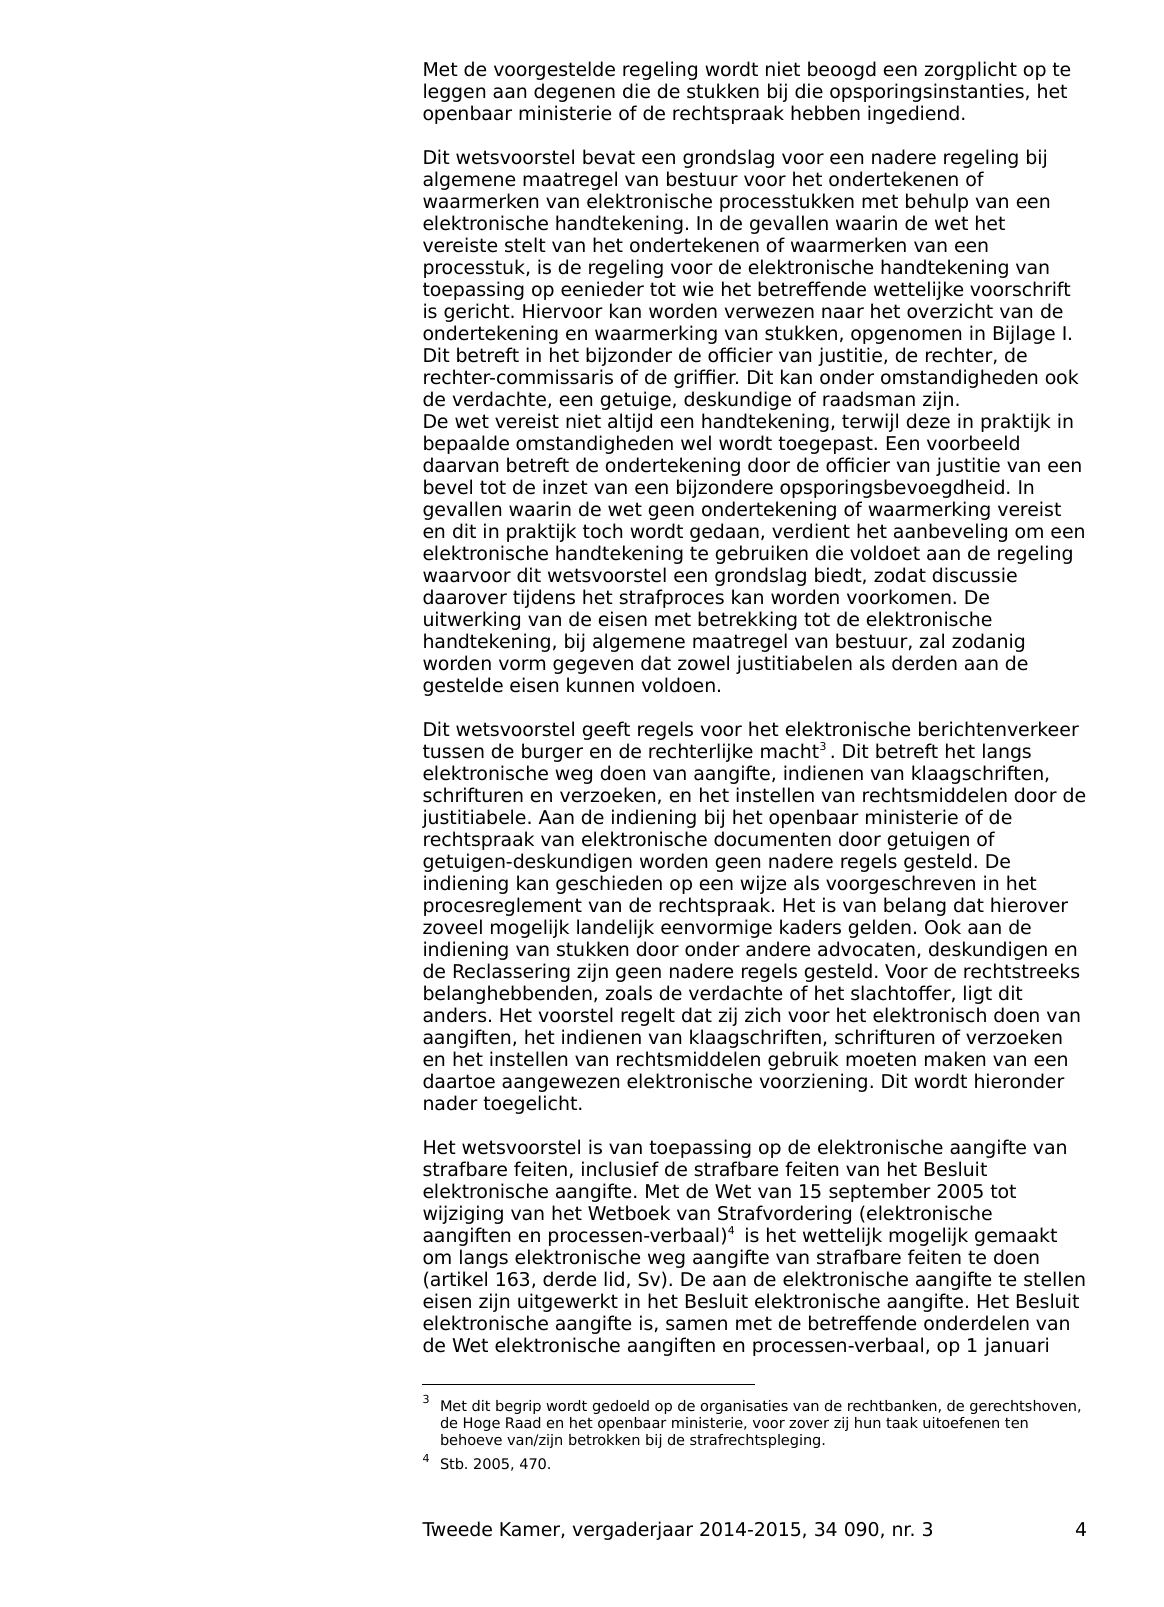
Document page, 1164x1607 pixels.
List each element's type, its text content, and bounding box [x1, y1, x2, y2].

text Dit wetsvoorstel geeft regels voor het elektronische berichtenverkeer tussen de burger en de rechterlijke macht. Dit betreft het langs elektronische weg doen van aangifte, indienen van klaagschriften, schrifturen en verzoeken, en het instellen van rechtsmiddelen door de justitiabele. Aan de indiening bij het openbaar ministerie of de rechtspraak van elektronische documenten door getuigen of getuigen-deskundigen worden geen nadere regels gesteld. De indiening kan geschieden op een wijze als voorgeschreven in het procesreglement van de rechtspraak. Het is van belang dat hierover zoveel mogelijk landelijk eenvormige kaders gelden. Ook aan de indiening van stukken door onder andere advocaten, deskundigen en de Reclassering zijn geen nadere regels gesteld. Voor de rechtstreeks belanghebbenden, zoals de verdachte of het slachtoffer, ligt dit anders. Het voorstel regelt dat zij zich voor het elektronisch doen van aangiften, het indienen van klaagschriften, schrifturen of verzoeken en het instellen van rechtsmiddelen gebruik moeten maken van een daartoe aangewezen elektronische voorziening. Dit wordt hieronder nader toegelicht. [422, 719, 1087, 1114]
text Met dit begrip wordt gedoeld op de organisaties van de rechtbanken, de gerechtshoven, de Hoge Raad en het openbaar ministerie, voor zover zij hun taak uitoefenen ten behoeve van/zijn betrokken bij de strafrechtspleging. [422, 1393, 1087, 1449]
text Dit wetsvoorstel bevat een grondslag voor een nadere regeling bij algemene maatregel van bestuur voor het ondertekenen of waarmerken van elektronische processtukken met behulp van een elektronische handtekening. In de gevallen waarin de wet het vereiste stelt van het ondertekenen of waarmerken van een processtuk, is de regeling voor de elektronische handtekening van toepassing op eenieder tot wie het betreffende wettelijke voorschrift is gericht. Hiervoor kan worden verwezen naar het overzicht van de ondertekening en waarmerking van stukken, opgenomen in Bijlage I. Dit betreft in het bijzonder de officier van justitie, de rechter, de rechter-commissaris of de griffier. Dit kan onder omstandigheden ook de verdachte, een getuige, deskundige of raadsman zijn. [422, 147, 1087, 411]
text Met de voorgestelde regeling wordt niet beoogd een zorgplicht op te leggen aan degenen die de stukken bij die opsporingsinstanties, het openbaar ministerie of de rechtspraak hebben ingediend. [422, 59, 1087, 125]
text De wet vereist niet altijd een handtekening, terwijl deze in praktijk in bepaalde omstandigheden wel wordt toegepast. Een voorbeeld daarvan betreft de ondertekening door de officier van justitie van een bevel tot de inzet van een bijzondere opsporingsbevoegdheid. In gevallen waarin de wet geen ondertekening of waarmerking vereist en dit in praktijk toch wordt gedaan, verdient het aanbeveling om een elektronische handtekening te gebruiken die voldoet aan de regeling waarvoor dit wetsvoorstel een grondslag biedt, zodat discussie daarover tijdens het strafproces kan worden voorkomen. De uitwerking van de eisen met betrekking tot de elektronische handtekening, bij algemene maatregel van bestuur, zal zodanig worden vorm gegeven dat zowel justitiabelen als derden aan de gestelde eisen kunnen voldoen. [422, 411, 1087, 697]
text Het wetsvoorstel is van toepassing op de elektronische aangifte van strafbare feiten, inclusief de strafbare feiten van het Besluit elektronische aangifte. Met de Wet van 15 september 2005 tot wijziging van het Wetboek van Strafvordering (elektronische aangiften en processen-verbaal) is het wettelijk mogelijk gemaakt om langs elektronische weg aangifte van strafbare feiten te doen (artikel 163, derde lid, Sv). De aan de elektronische aangifte te stellen eisen zijn uitgewerkt in het Besluit elektronische aangifte. Het Besluit elektronische aangifte is, samen met de betreffende onderdelen van de Wet elektronische aangiften en processen-verbaal, op 1 januari [422, 1137, 1087, 1356]
text Stb. 2005, 470. [422, 1452, 1087, 1474]
